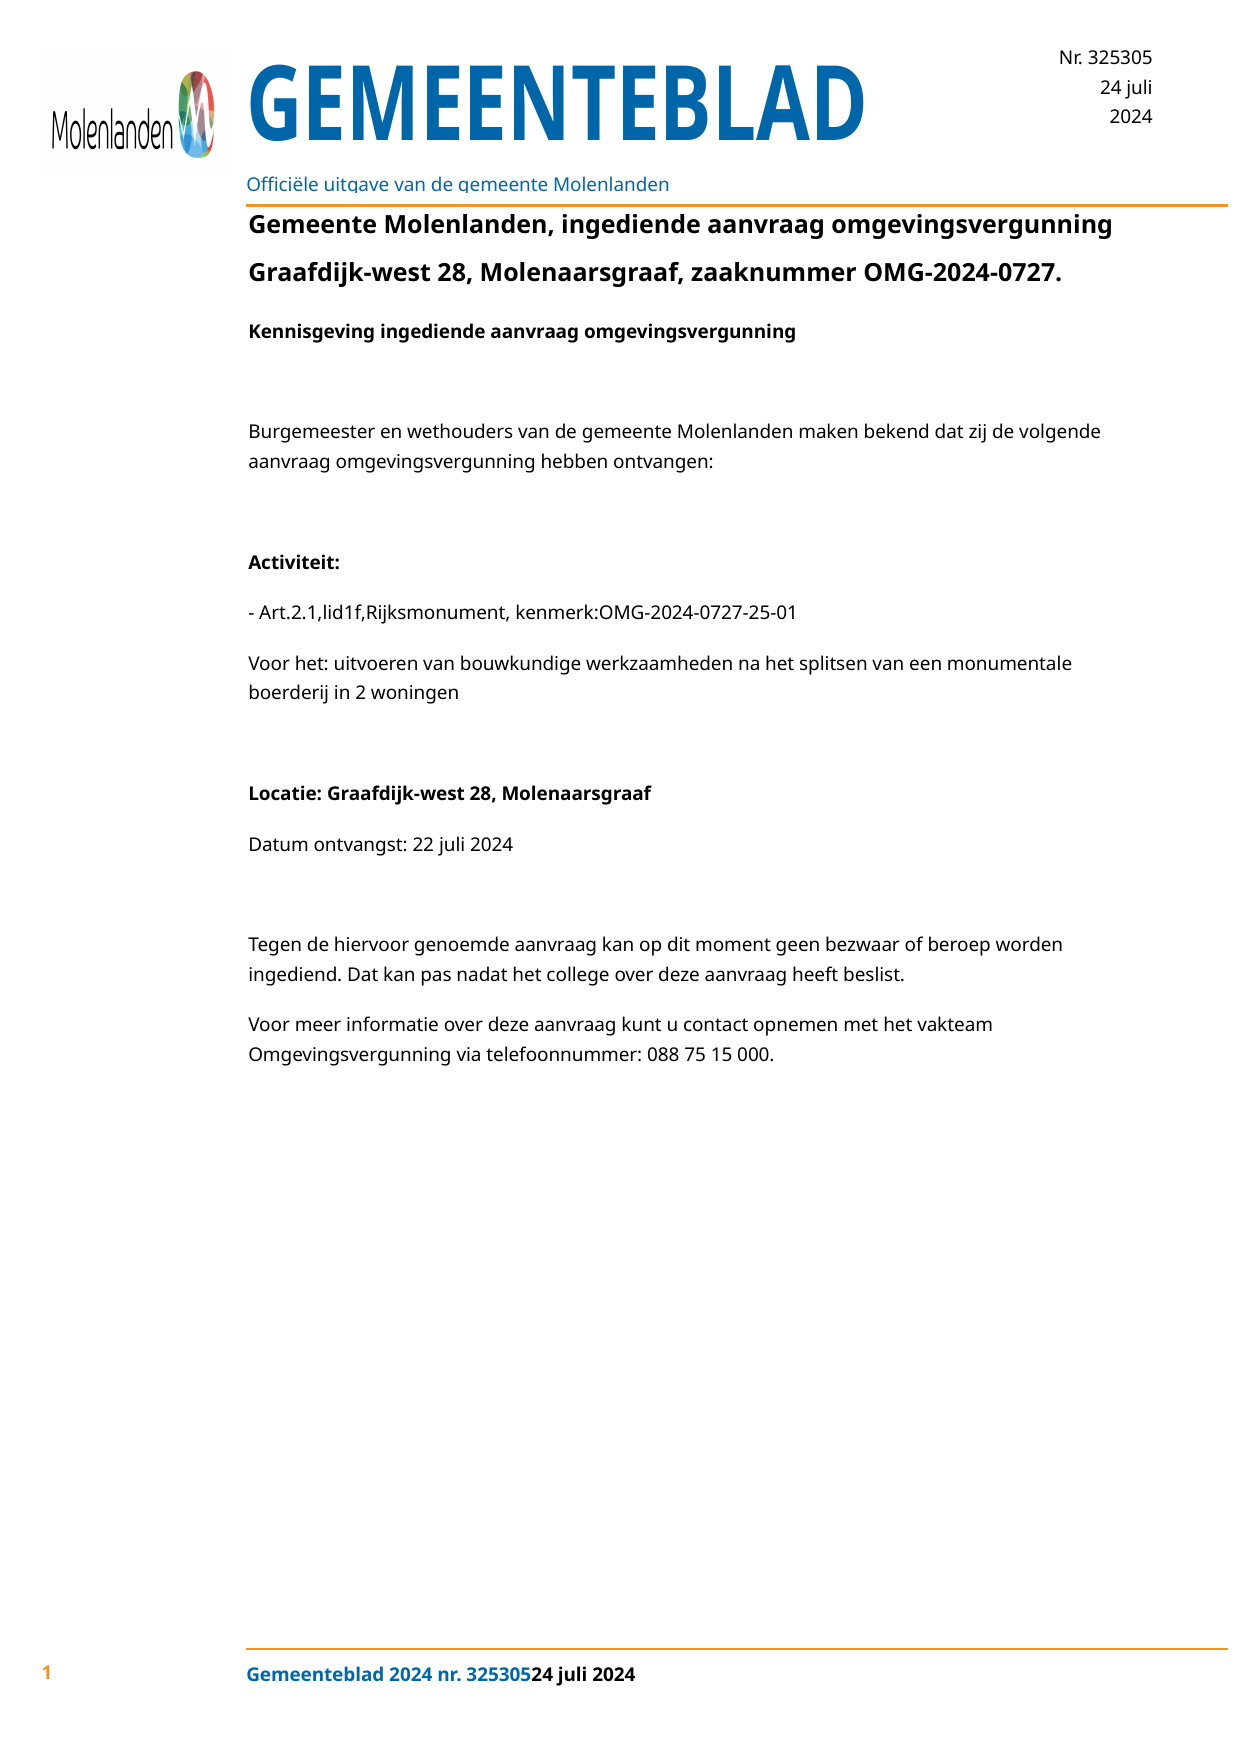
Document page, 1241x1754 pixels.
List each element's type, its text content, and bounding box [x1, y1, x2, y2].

text Datum ontvangst: 22 juli 2024 [248, 831, 1152, 857]
picture [41, 47, 231, 172]
text Voor meer informatie over deze aanvraag kunt u contact opnemen met het vakteam Omgevingsvergunning via telefoonnummer: 088 75 15 000. [248, 1012, 1152, 1067]
text Voor het: uitvoeren van bouwkundige werkzaamheden na het splitsen van een monumentale boerderij in 2 woningen [248, 650, 1152, 705]
text Locatie: Graafdijk-west 28, Molenaarsgraaf [248, 780, 1152, 806]
text Activiteit: [248, 549, 1152, 575]
text Gemeente Molenlanden, ingediende aanvraag omgevingsvergunning Graafdijk-west 28, Molenaarsgraaf, zaaknummer OMG-2024-0727. [248, 207, 1152, 288]
text Burgemeester en wethouders van de gemeente Molenlanden maken bekend dat zij de volgende aanvraag omgevingsvergunning hebben ontvangen: [248, 419, 1152, 474]
text Kennisgeving ingediende aanvraag omgevingsvergunning [248, 318, 1152, 344]
text - Art.2.1,lid1f,Rijksmonument, kenmerk:OMG-2024-0727-25-01 [248, 599, 1152, 625]
text Tegen de hiervoor genoemde aanvraag kan op dit moment geen bezwaar of beroep worden ingediend. Dat kan pas nadat het college over deze aanvraag heeft beslist. [248, 932, 1152, 987]
